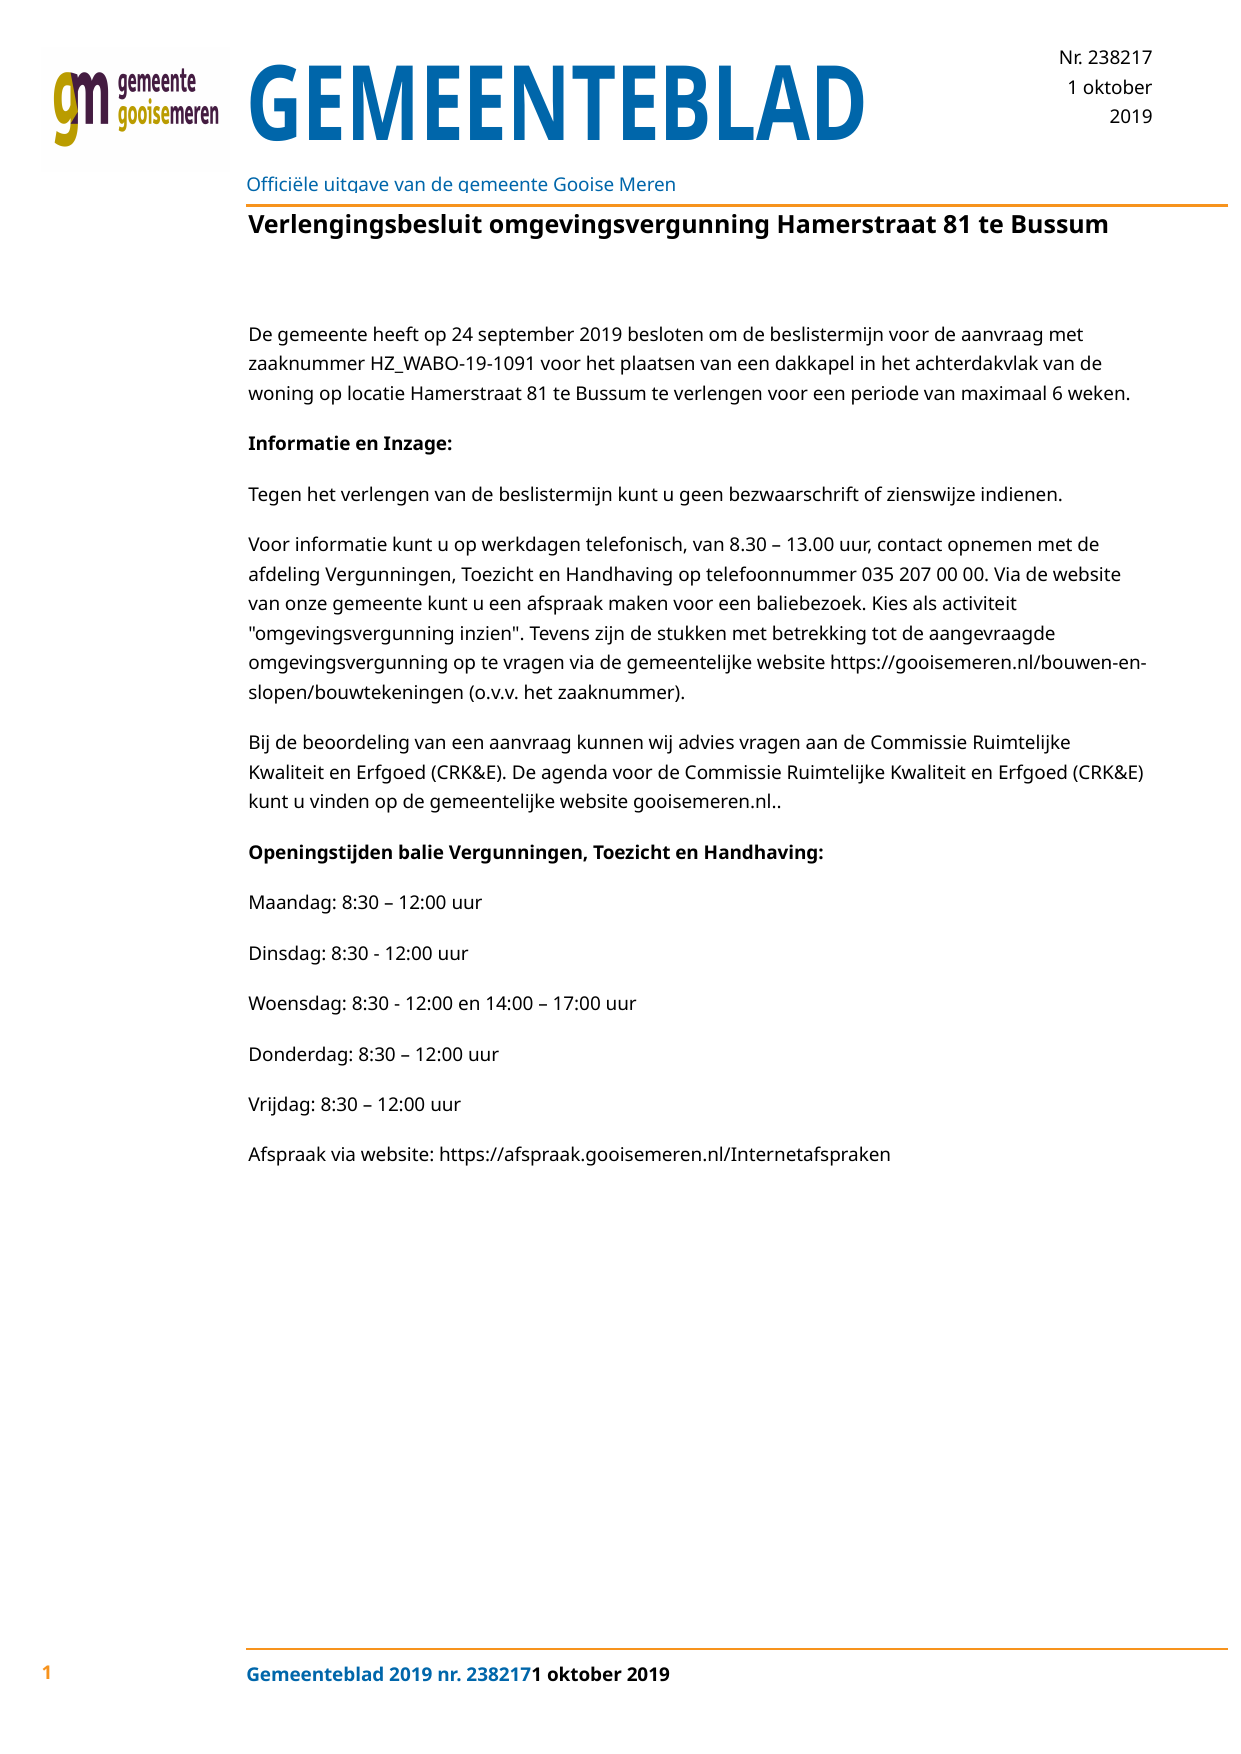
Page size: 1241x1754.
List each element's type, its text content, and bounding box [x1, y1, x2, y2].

text Donderdag: 8:30 – 12:00 uur [248, 1041, 1152, 1066]
text Vrijdag: 8:30 – 12:00 uur [248, 1091, 1152, 1117]
text Dinsdag: 8:30 - 12:00 uur [248, 940, 1152, 966]
text Woensdag: 8:30 - 12:00 en 14:00 – 17:00 uur [248, 990, 1152, 1016]
text Maandag: 8:30 – 12:00 uur [248, 889, 1152, 915]
text Openingstijden balie Vergunningen, Toezicht en Handhaving: [248, 839, 1152, 865]
text Verlengingsbesluit omgevingsvergunning Hamerstraat 81 te Bussum [248, 207, 1152, 241]
text Informatie en Inzage: [248, 430, 1152, 456]
picture [41, 47, 231, 172]
text Afspraak via website: https://afspraak.gooisemeren.nl/Internetafspraken [248, 1142, 1152, 1167]
text Bij de beoordeling van een aanvraag kunnen wij advies vragen aan de Commissie Ruimtelijke Kwaliteit en Erfgoed (CRK&E). De agenda voor de Commissie Ruimtelijke Kwaliteit en Erfgoed (CRK&E) kunt u vinden op de gemeentelijke website gooisemeren.nl.. [248, 729, 1152, 814]
text Voor informatie kunt u op werkdagen telefonisch, van 8.30 – 13.00 uur, contact opnemen met de afdeling Vergunningen, Toezicht en Handhaving op telefoonnummer 035 207 00 00. Via de website van onze gemeente kunt u een afspraak maken voor een baliebezoek. Kies als activiteit "omgevingsvergunning inzien". Tevens zijn de stukken met betrekking tot de aangevraagde omgevingsvergunning op te vragen via de gemeentelijke website https://gooisemeren.nl/bouwen-en-slopen/bouwtekeningen (o.v.v. het zaaknummer). [248, 531, 1152, 705]
text De gemeente heeft op 24 september 2019 besloten om de beslistermijn voor de aanvraag met zaaknummer HZ_WABO-19-1091 voor het plaatsen van een dakkapel in het achterdakvlak van de woning op locatie Hamerstraat 81 te Bussum te verlengen voor een periode van maximaal 6 weken. [248, 321, 1152, 406]
text Tegen het verlengen van de beslistermijn kunt u geen bezwaarschrift of zienswijze indienen. [248, 481, 1152, 506]
